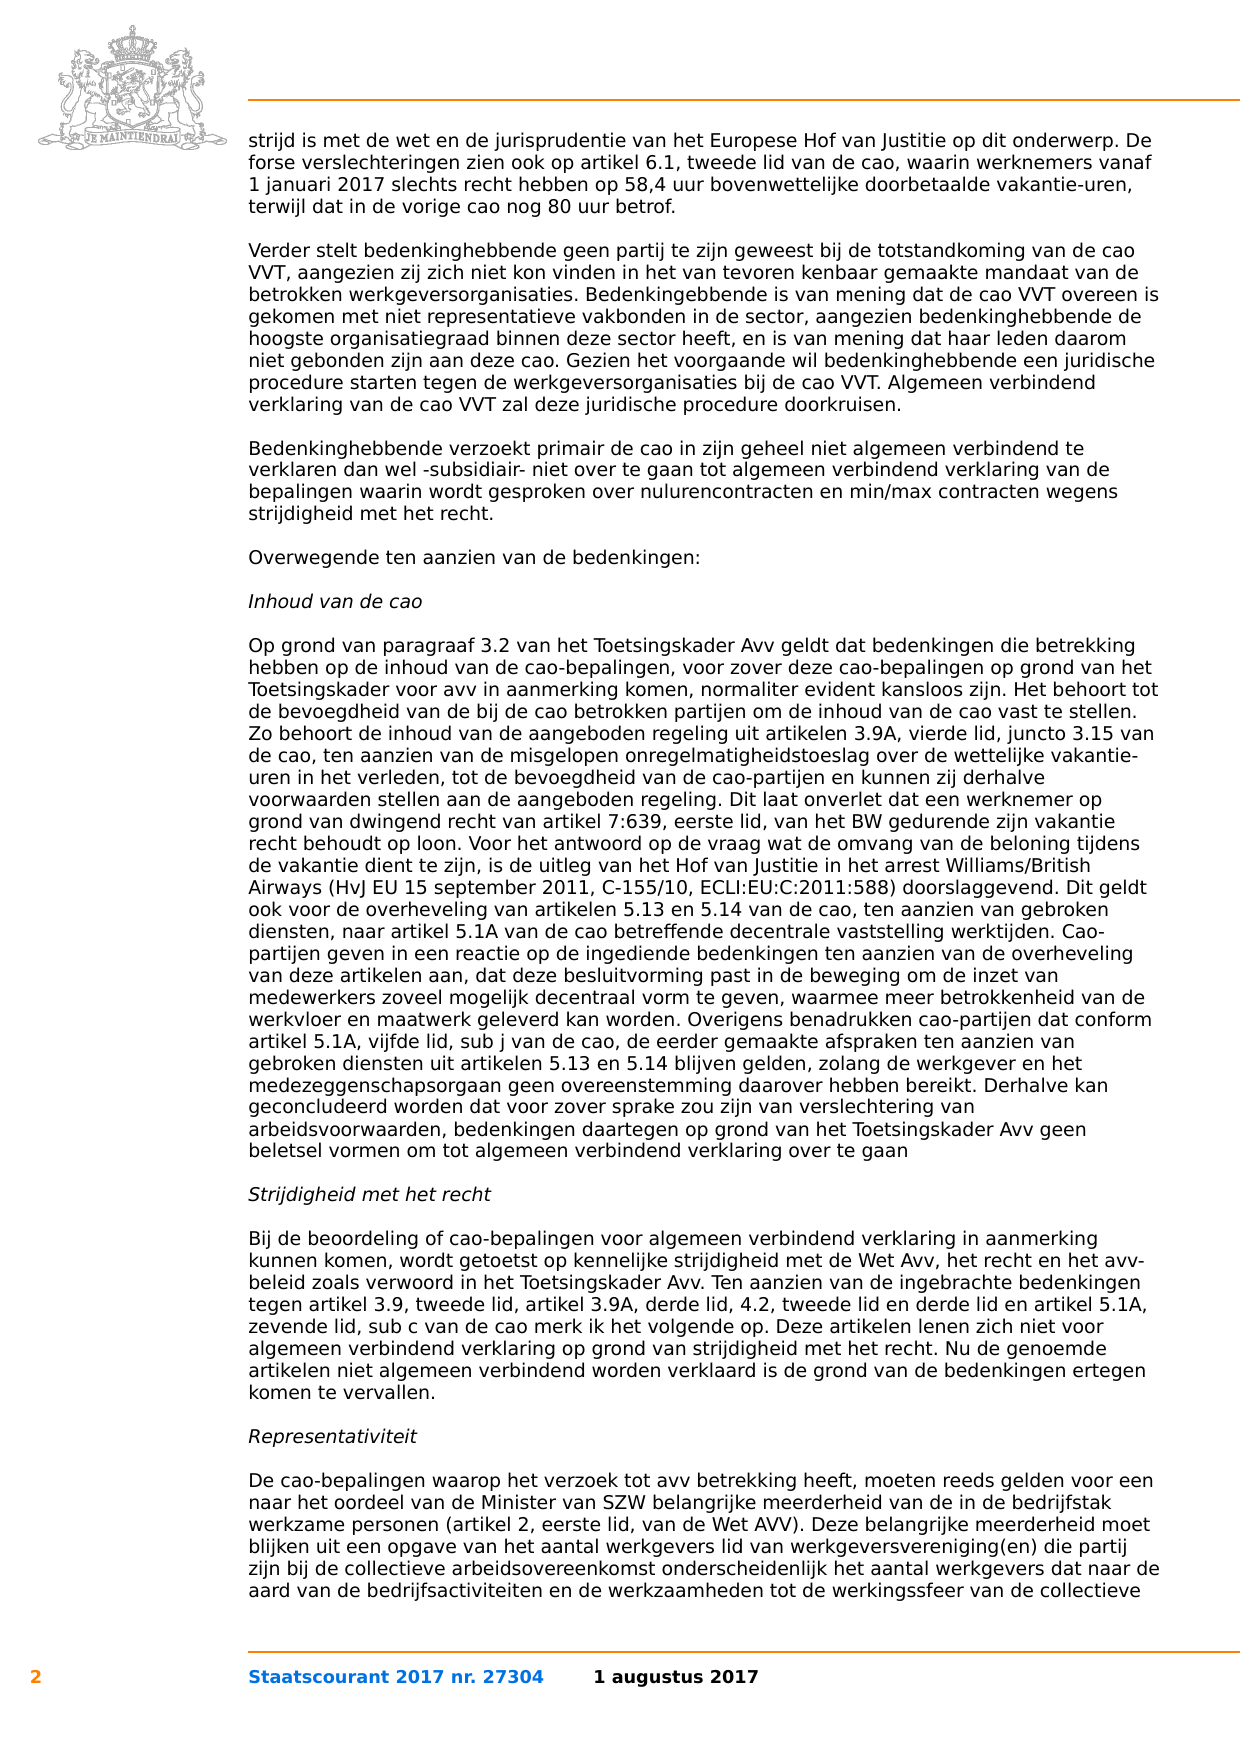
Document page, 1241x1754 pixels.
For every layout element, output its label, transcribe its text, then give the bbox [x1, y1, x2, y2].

text Representativiteit [248, 1426, 1163, 1448]
text De cao-bepalingen waarop het verzoek tot avv betrekking heeft, moeten reeds gelden voor een naar het oordeel van de Minister van SZW belangrijke meerderheid van de in de bedrijfstak werkzame personen (artikel 2, eerste lid, van de Wet AVV). Deze belangrijke meerderheid moet blijken uit een opgave van het aantal werkgevers lid van werkgeversvereniging(en) die partij zijn bij de collectieve arbeidsovereenkomst onderscheidenlijk het aantal werkgevers dat naar de aard van de bedrijfsactiviteiten en de werkzaamheden tot de werkingssfeer van de collectieve [248, 1470, 1163, 1602]
text Bij de beoordeling of cao-bepalingen voor algemeen verbindend verklaring in aanmerking kunnen komen, wordt getoetst op kennelijke strijdigheid met de Wet Avv, het recht en het avv-beleid zoals verwoord in het Toetsingskader Avv. Ten aanzien van de ingebrachte bedenkingen tegen artikel 3.9, tweede lid, artikel 3.9A, derde lid, 4.2, tweede lid en derde lid en artikel 5.1A, zevende lid, sub c van de cao merk ik het volgende op. Deze artikelen lenen zich niet voor algemeen verbindend verklaring op grond van strijdigheid met het recht. Nu de genoemde artikelen niet algemeen verbindend worden verklaard is de grond van de bedenkingen ertegen komen te vervallen. [248, 1228, 1163, 1404]
picture [38, 25, 227, 150]
text Verder stelt bedenkinghebbende geen partij te zijn geweest bij de totstandkoming van de cao VVT, aangezien zij zich niet kon vinden in het van tevoren kenbaar gemaakte mandaat van de betrokken werkgeversorganisaties. Bedenkingebbende is van mening dat de cao VVT overeen is gekomen met niet representatieve vakbonden in de sector, aangezien bedenkinghebbende de hoogste organisatiegraad binnen deze sector heeft, en is van mening dat haar leden daarom niet gebonden zijn aan deze cao. Gezien het voorgaande wil bedenkinghebbende een juridische procedure starten tegen de werkgeversorganisaties bij de cao VVT. Algemeen verbindend verklaring van de cao VVT zal deze juridische procedure doorkruisen. [248, 240, 1163, 416]
text Strijdigheid met het recht [248, 1184, 1163, 1206]
text Bedenkinghebbende verzoekt primair de cao in zijn geheel niet algemeen verbindend te verklaren dan wel -subsidiair- niet over te gaan tot algemeen verbindend verklaring van de bepalingen waarin wordt gesproken over nulurencontracten en min/max contracten wegens strijdigheid met het recht. [248, 437, 1163, 525]
text Inhoud van de cao [248, 591, 1163, 613]
text strijd is met de wet en de jurisprudentie van het Europese Hof van Justitie op dit onderwerp. De forse verslechteringen zien ook op artikel 6.1, tweede lid van de cao, waarin werknemers vanaf 1 januari 2017 slechts recht hebben op 58,4 uur bovenwettelijke doorbetaalde vakantie-uren, terwijl dat in de vorige cao nog 80 uur betrof. [248, 130, 1163, 218]
text Op grond van paragraaf 3.2 van het Toetsingskader Avv geldt dat bedenkingen die betrekking hebben op de inhoud van de cao-bepalingen, voor zover deze cao-bepalingen op grond van het Toetsingskader voor avv in aanmerking komen, normaliter evident kansloos zijn. Het behoort tot de bevoegdheid van de bij de cao betrokken partijen om de inhoud van de cao vast te stellen. Zo behoort de inhoud van de aangeboden regeling uit artikelen 3.9A, vierde lid, juncto 3.15 van de cao, ten aanzien van de misgelopen onregelmatigheidstoeslag over de wettelijke vakantie-uren in het verleden, tot de bevoegdheid van de cao-partijen en kunnen zij derhalve voorwaarden stellen aan de aangeboden regeling. Dit laat onverlet dat een werknemer op grond van dwingend recht van artikel 7:639, eerste lid, van het BW gedurende zijn vakantie recht behoudt op loon. Voor het antwoord op de vraag wat de omvang van de beloning tijdens de vakantie dient te zijn, is de uitleg van het Hof van Justitie in het arrest Williams/British Airways (HvJ EU 15 september 2011, C-155/10, ECLI:EU:C:2011:588) doorslaggevend. Dit geldt ook voor de overheveling van artikelen 5.13 en 5.14 van de cao, ten aanzien van gebroken diensten, naar artikel 5.1A van de cao betreffende decentrale vaststelling werktijden. Cao-partijen geven in een reactie op de ingediende bedenkingen ten aanzien van de overheveling van deze artikelen aan, dat deze besluitvorming past in de beweging om de inzet van medewerkers zoveel mogelijk decentraal vorm te geven, waarmee meer betrokkenheid van de werkvloer en maatwerk geleverd kan worden. Overigens benadrukken cao-partijen dat conform artikel 5.1A, vijfde lid, sub j van de cao, de eerder gemaakte afspraken ten aanzien van gebroken diensten uit artikelen 5.13 en 5.14 blijven gelden, zolang de werkgever en het medezeggenschapsorgaan geen overeenstemming daarover hebben bereikt. Derhalve kan geconcludeerd worden dat voor zover sprake zou zijn van verslechtering van arbeidsvoorwaarden, bedenkingen daartegen op grond van het Toetsingskader Avv geen beletsel vormen om tot algemeen verbindend verklaring over te gaan [248, 635, 1163, 1162]
text Overwegende ten aanzien van de bedenkingen: [248, 547, 1163, 569]
